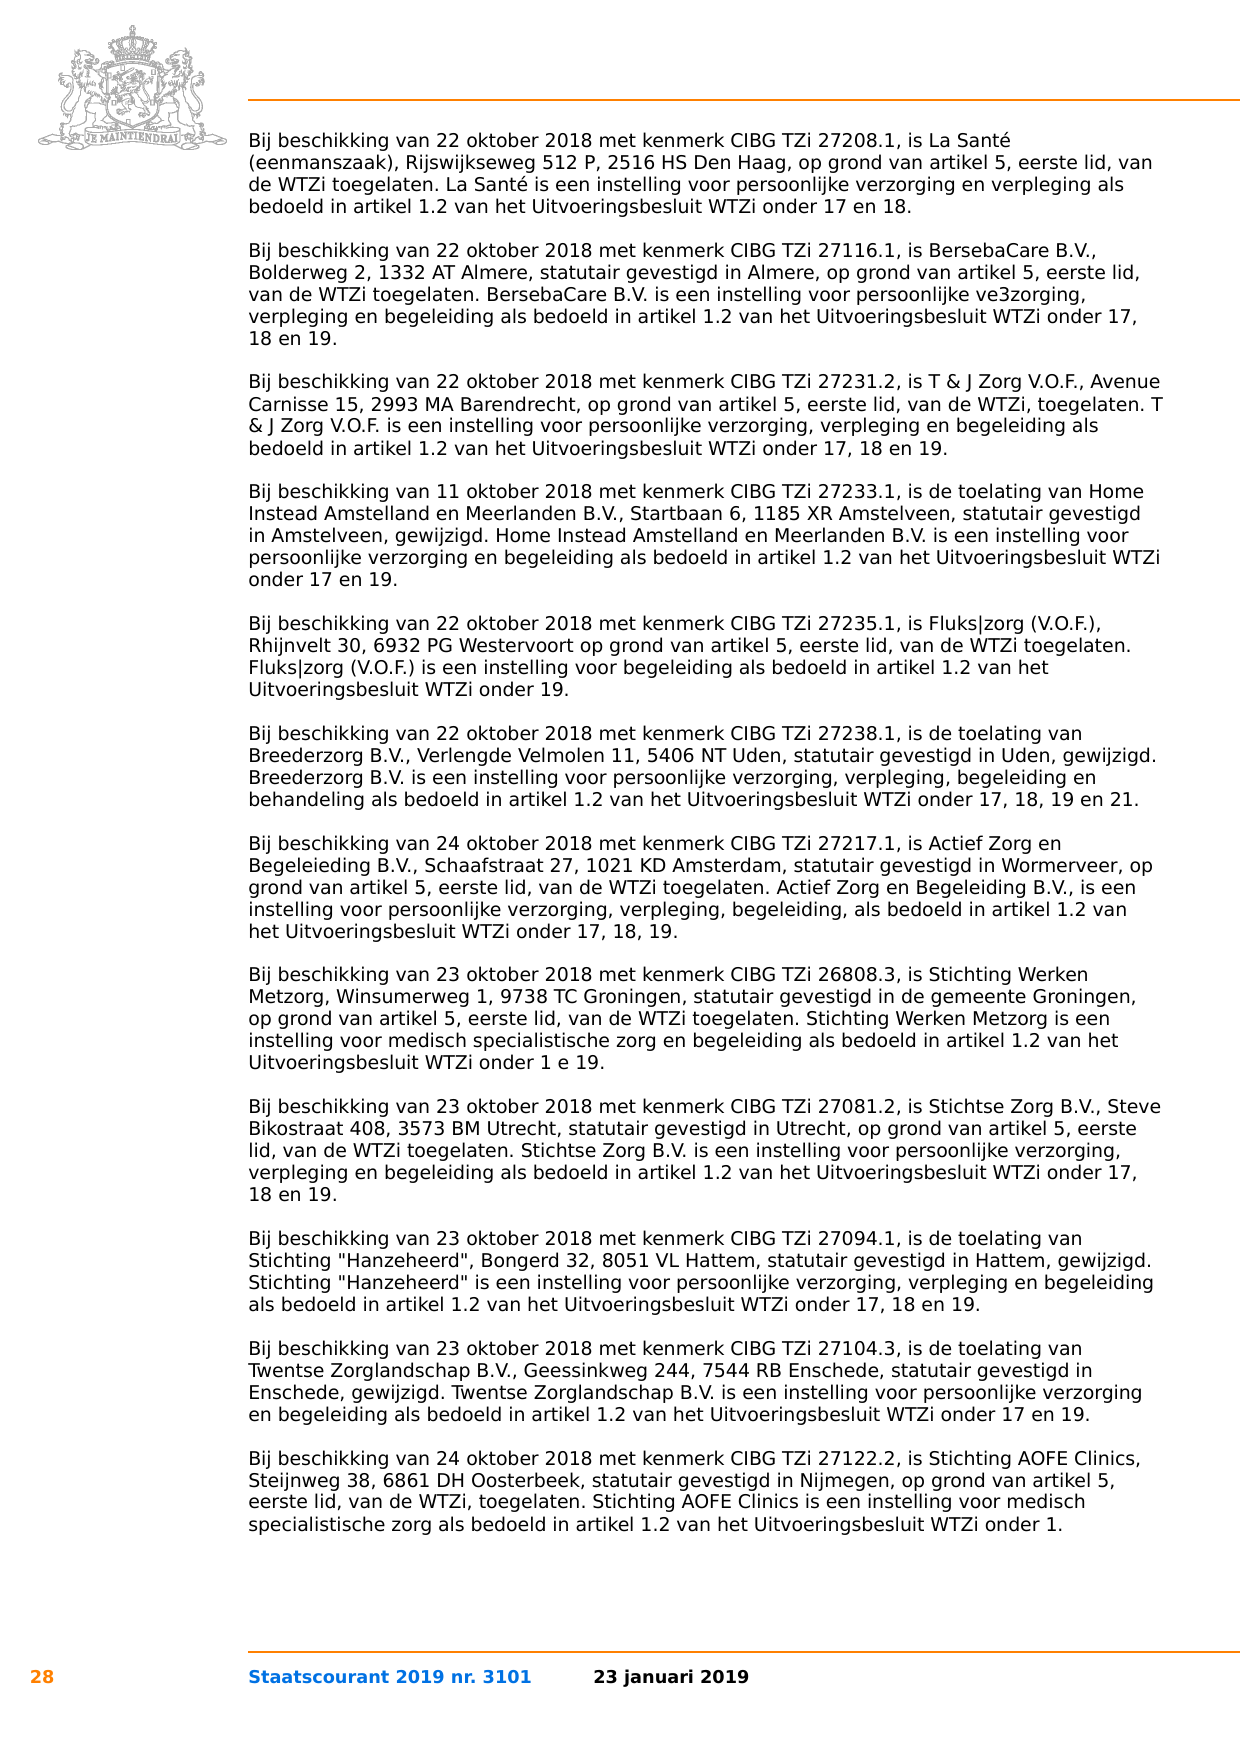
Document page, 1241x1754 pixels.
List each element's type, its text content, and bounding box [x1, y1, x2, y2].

text Bij beschikking van 23 oktober 2018 met kenmerk CIBG TZi 27081.2, is Stichtse Zorg B.V., Steve Bikostraat 408, 3573 BM Utrecht, statutair gevestigd in Utrecht, op grond van artikel 5, eerste lid, van de WTZi toegelaten. Stichtse Zorg B.V. is een instelling voor persoonlijke verzorging, verpleging en begeleiding als bedoeld in artikel 1.2 van het Uitvoeringsbesluit WTZi onder 17, 18 en 19. [248, 1096, 1163, 1206]
text Bij beschikking van 24 oktober 2018 met kenmerk CIBG TZi 27217.1, is Actief Zorg en Begeleieding B.V., Schaafstraat 27, 1021 KD Amsterdam, statutair gevestigd in Wormerveer, op grond van artikel 5, eerste lid, van de WTZi toegelaten. Actief Zorg en Begeleiding B.V., is een instelling voor persoonlijke verzorging, verpleging, begeleiding, als bedoeld in artikel 1.2 van het Uitvoeringsbesluit WTZi onder 17, 18, 19. [248, 833, 1163, 942]
text Bij beschikking van 23 oktober 2018 met kenmerk CIBG TZi 27094.1, is de toelating van Stichting "Hanzeheerd", Bongerd 32, 8051 VL Hattem, statutair gevestigd in Hattem, gewijzigd. Stichting "Hanzeheerd" is een instelling voor persoonlijke verzorging, verpleging en begeleiding als bedoeld in artikel 1.2 van het Uitvoeringsbesluit WTZi onder 17, 18 en 19. [248, 1228, 1163, 1316]
text Bij beschikking van 22 oktober 2018 met kenmerk CIBG TZi 27208.1, is La Santé (eenmanszaak), Rijswijkseweg 512 P, 2516 HS Den Haag, op grond van artikel 5, eerste lid, van de WTZi toegelaten. La Santé is een instelling voor persoonlijke verzorging en verpleging als bedoeld in artikel 1.2 van het Uitvoeringsbesluit WTZi onder 17 en 18. [248, 130, 1163, 218]
picture [38, 25, 227, 150]
text Bij beschikking van 22 oktober 2018 met kenmerk CIBG TZi 27238.1, is de toelating van Breederzorg B.V., Verlengde Velmolen 11, 5406 NT Uden, statutair gevestigd in Uden, gewijzigd. Breederzorg B.V. is een instelling voor persoonlijke verzorging, verpleging, begeleiding en behandeling als bedoeld in artikel 1.2 van het Uitvoeringsbesluit WTZi onder 17, 18, 19 en 21. [248, 723, 1163, 811]
text Bij beschikking van 22 oktober 2018 met kenmerk CIBG TZi 27231.2, is T & J Zorg V.O.F., Avenue Carnisse 15, 2993 MA Barendrecht, op grond van artikel 5, eerste lid, van de WTZi, toegelaten. T & J Zorg V.O.F. is een instelling voor persoonlijke verzorging, verpleging en begeleiding als bedoeld in artikel 1.2 van het Uitvoeringsbesluit WTZi onder 17, 18 en 19. [248, 371, 1163, 459]
text Bij beschikking van 22 oktober 2018 met kenmerk CIBG TZi 27116.1, is BersebaCare B.V., Bolderweg 2, 1332 AT Almere, statutair gevestigd in Almere, op grond van artikel 5, eerste lid, van de WTZi toegelaten. BersebaCare B.V. is een instelling voor persoonlijke ve3zorging, verpleging en begeleiding als bedoeld in artikel 1.2 van het Uitvoeringsbesluit WTZi onder 17, 18 en 19. [248, 240, 1163, 349]
text Bij beschikking van 23 oktober 2018 met kenmerk CIBG TZi 26808.3, is Stichting Werken Metzorg, Winsumerweg 1, 9738 TC Groningen, statutair gevestigd in de gemeente Groningen, op grond van artikel 5, eerste lid, van de WTZi toegelaten. Stichting Werken Metzorg is een instelling voor medisch specialistische zorg en begeleiding als bedoeld in artikel 1.2 van het Uitvoeringsbesluit WTZi onder 1 e 19. [248, 964, 1163, 1074]
text Bij beschikking van 23 oktober 2018 met kenmerk CIBG TZi 27104.3, is de toelating van Twentse Zorglandschap B.V., Geessinkweg 244, 7544 RB Enschede, statutair gevestigd in Enschede, gewijzigd. Twentse Zorglandschap B.V. is een instelling voor persoonlijke verzorging en begeleiding als bedoeld in artikel 1.2 van het Uitvoeringsbesluit WTZi onder 17 en 19. [248, 1338, 1163, 1426]
text Bij beschikking van 24 oktober 2018 met kenmerk CIBG TZi 27122.2, is Stichting AOFE Clinics, Steijnweg 38, 6861 DH Oosterbeek, statutair gevestigd in Nijmegen, op grond van artikel 5, eerste lid, van de WTZi, toegelaten. Stichting AOFE Clinics is een instelling voor medisch specialistische zorg als bedoeld in artikel 1.2 van het Uitvoeringsbesluit WTZi onder 1. [248, 1447, 1163, 1535]
text Bij beschikking van 22 oktober 2018 met kenmerk CIBG TZi 27235.1, is Fluks|zorg (V.O.F.), Rhijnvelt 30, 6932 PG Westervoort op grond van artikel 5, eerste lid, van de WTZi toegelaten. Fluks|zorg (V.O.F.) is een instelling voor begeleiding als bedoeld in artikel 1.2 van het Uitvoeringsbesluit WTZi onder 19. [248, 613, 1163, 701]
text Bij beschikking van 11 oktober 2018 met kenmerk CIBG TZi 27233.1, is de toelating van Home Instead Amstelland en Meerlanden B.V., Startbaan 6, 1185 XR Amstelveen, statutair gevestigd in Amstelveen, gewijzigd. Home Instead Amstelland en Meerlanden B.V. is een instelling voor persoonlijke verzorging en begeleiding als bedoeld in artikel 1.2 van het Uitvoeringsbesluit WTZi onder 17 en 19. [248, 481, 1163, 591]
